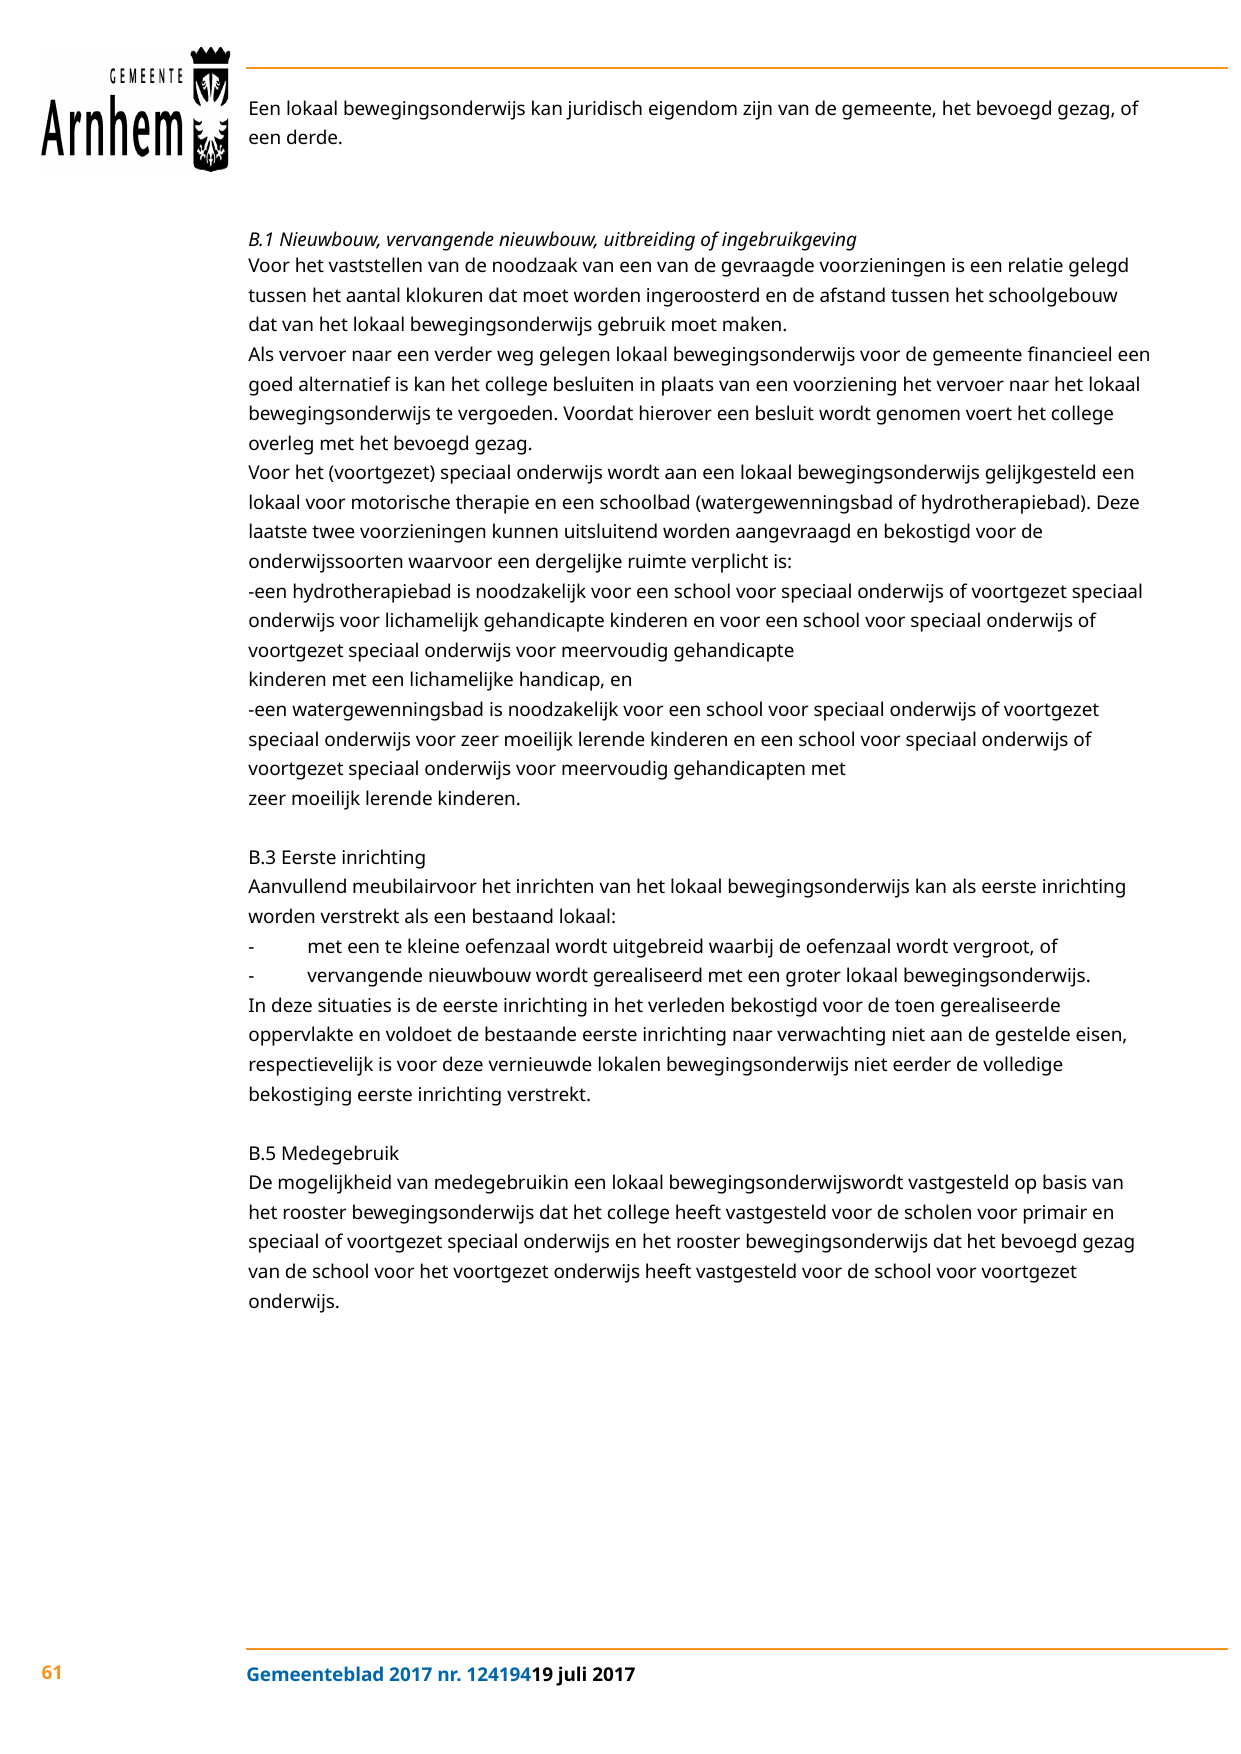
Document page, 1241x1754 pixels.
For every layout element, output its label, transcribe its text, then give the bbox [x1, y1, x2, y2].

text B.3 Eerste inrichting [248, 844, 1152, 870]
text Voor het (voortgezet) speciaal onderwijs wordt aan een lokaal bewegingsonderwijs gelijkgesteld een lokaal voor motorische therapie en een schoolbad (watergewenningsbad of hydrotherapiebad). Deze laatste twee voorzieningen kunnen uitsluitend worden aangevraagd en bekostigd voor de onderwijssoorten waarvoor een dergelijke ruimte verplicht is: [248, 459, 1152, 574]
text Een lokaal bewegingsonderwijs kan juridisch eigendom zijn van de gemeente, het bevoegd gezag, of een derde. [248, 95, 1152, 150]
list met een te kleine oefenzaal wordt uitgebreid waarbij de oefenzaal wordt vergroot, of [248, 933, 1152, 958]
text -een hydrotherapiebad is noodzakelijk voor een school voor speciaal onderwijs of voortgezet speciaal onderwijs voor lichamelijk gehandicapte kinderen en voor een school voor speciaal onderwijs of voortgezet speciaal onderwijs voor meervoudig gehandicapte [248, 578, 1152, 663]
text Als vervoer naar een verder weg gelegen lokaal bewegingsonderwijs voor de gemeente financieel een goed alternatief is kan het college besluiten in plaats van een voorziening het vervoer naar het lokaal bewegingsonderwijs te vergoeden. Voordat hierover een besluit wordt genomen voert het college overleg met het bevoegd gezag. [248, 341, 1152, 456]
text -een watergewenningsbad is noodzakelijk voor een school voor speciaal onderwijs of voortgezet speciaal onderwijs voor zeer moeilijk lerende kinderen en een school voor speciaal onderwijs of voortgezet speciaal onderwijs voor meervoudig gehandicapten met [248, 696, 1152, 781]
picture [41, 47, 231, 172]
text Aanvullend meubilairvoor het inrichten van het lokaal bewegingsonderwijs kan als eerste inrichting worden verstrekt als een bestaand lokaal: [248, 874, 1152, 929]
text kinderen met een lichamelijke handicap, en [248, 667, 1152, 692]
text B.1 Nieuwbouw, vervangende nieuwbouw, uitbreiding of ingebruikgeving [248, 227, 1152, 252]
text zeer moeilijk lerende kinderen. [248, 785, 1152, 811]
text Voor het vaststellen van de noodzaak van een van de gevraagde voorzieningen is een relatie gelegd tussen het aantal klokuren dat moet worden ingeroosterd en de afstand tussen het schoolgebouw dat van het lokaal bewegingsonderwijs gebruik moet maken. [248, 252, 1152, 337]
text In deze situaties is de eerste inrichting in het verleden bekostigd voor de toen gerealiseerde oppervlakte en voldoet de bestaande eerste inrichting naar verwachting niet aan de gestelde eisen, respectievelijk is voor deze vernieuwde lokalen bewegingsonderwijs niet eerder de volledige bekostiging eerste inrichting verstrekt. [248, 992, 1152, 1106]
text De mogelijkheid van medegebruikin een lokaal bewegingsonderwijswordt vastgesteld op basis van het rooster bewegingsonderwijs dat het college heeft vastgesteld voor de scholen voor primair en speciaal of voortgezet speciaal onderwijs en het rooster bewegingsonderwijs dat het bevoegd gezag van de school voor het voortgezet onderwijs heeft vastgesteld voor de school voor voortgezet onderwijs. [248, 1169, 1152, 1313]
text B.5 Medegebruik [248, 1140, 1152, 1166]
list vervangende nieuwbouw wordt gerealiseerd met een groter lokaal bewegingsonderwijs. [248, 962, 1152, 988]
